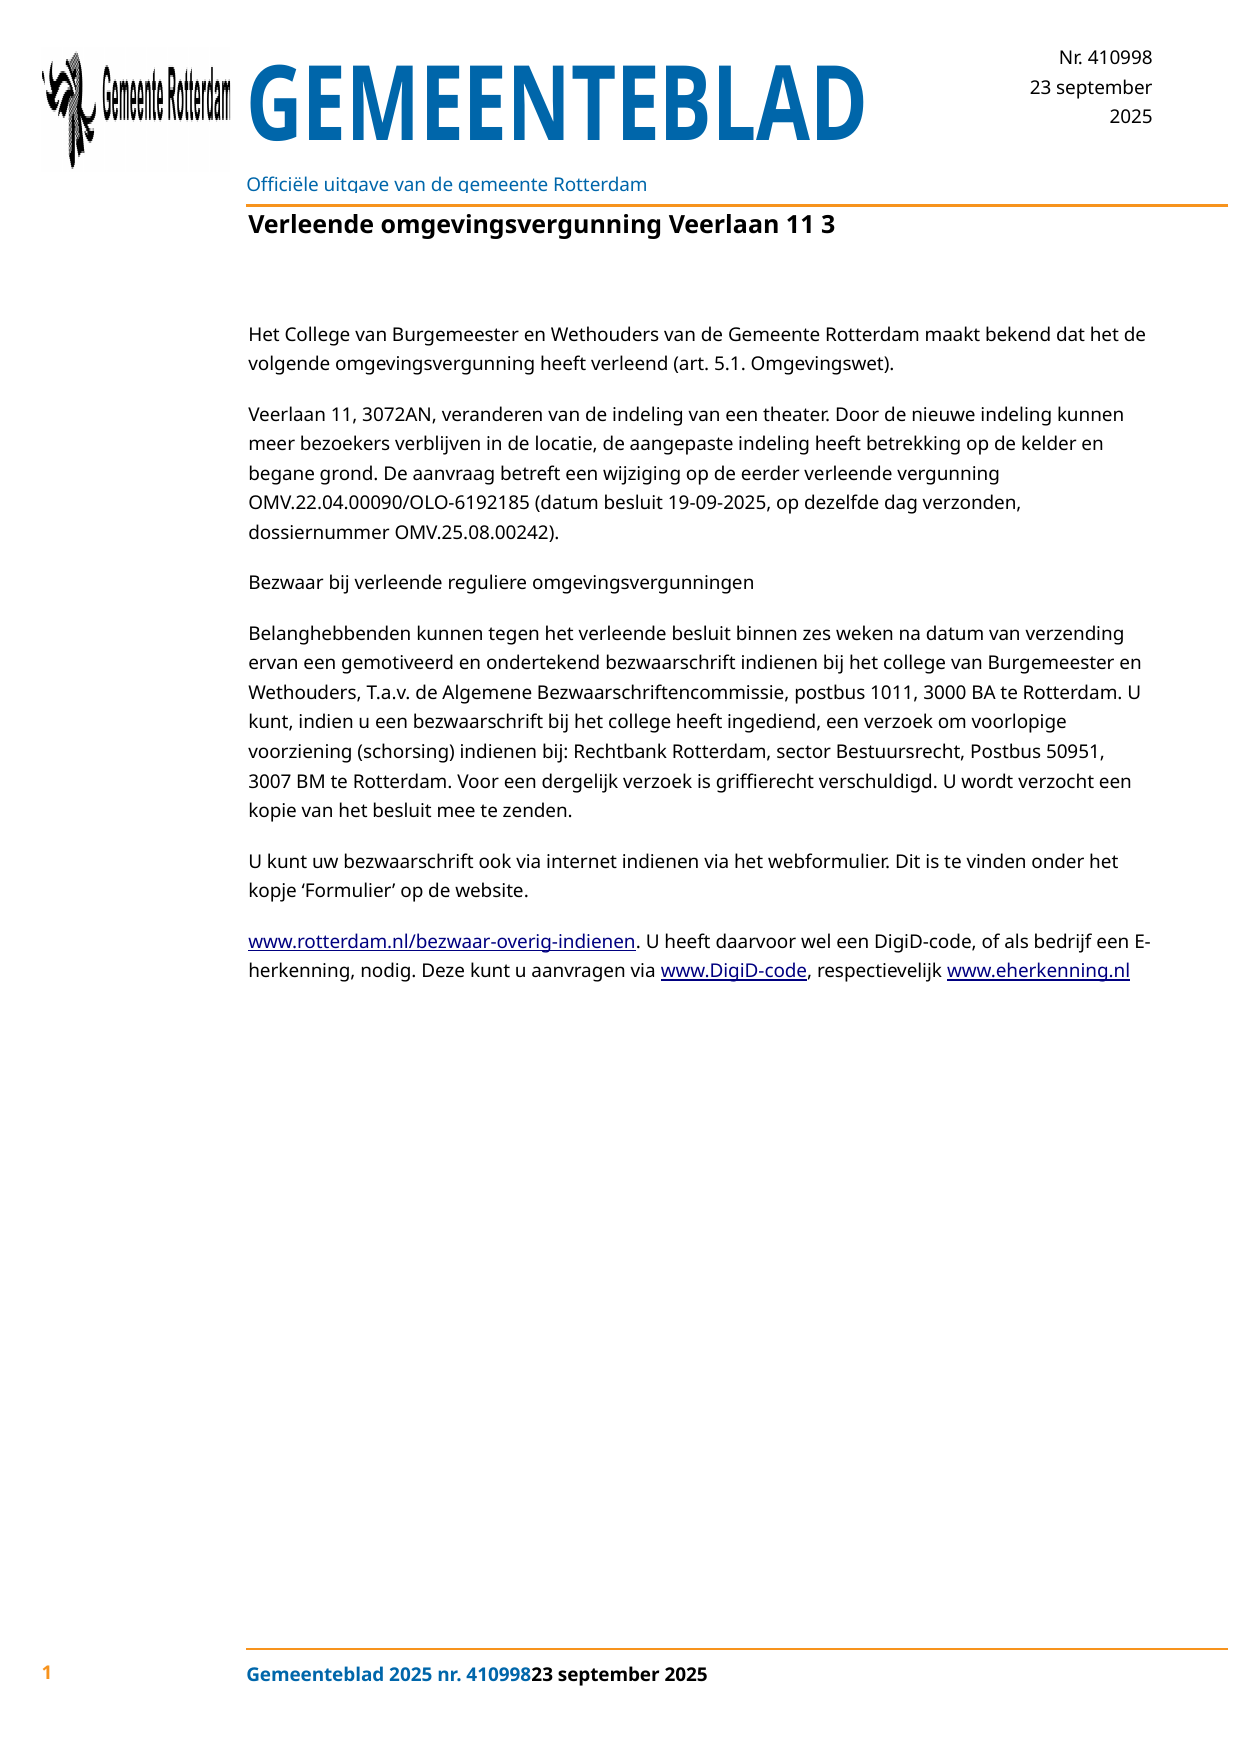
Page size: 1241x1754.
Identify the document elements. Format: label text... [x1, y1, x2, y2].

text Veerlaan 11, 3072AN, veranderen van de indeling van een theater. Door de nieuwe indeling kunnen meer bezoekers verblijven in de locatie, de aangepaste indeling heeft betrekking op de kelder en begane grond. De aanvraag betreft een wijziging op de eerder verleende vergunning OMV.22.04.00090/OLO-6192185 (datum besluit 19-09-2025, op dezelfde dag verzonden, dossiernummer OMV.25.08.00242). [248, 401, 1152, 545]
text U kunt uw bezwaarschrift ook via internet indienen via het webformulier. Dit is te vinden onder het kopje ‘Formulier’ op de website. [248, 848, 1152, 903]
text Bezwaar bij verleende reguliere omgevingsvergunningen [248, 569, 1152, 595]
text Het College van Burgemeester en Wethouders van de Gemeente Rotterdam maakt bekend dat het de volgende omgevingsvergunning heeft verleend (art. 5.1. Omgevingswet). [248, 321, 1152, 376]
picture [41, 47, 231, 172]
text www.rotterdam.nl/bezwaar-overig-indienen. U heeft daarvoor wel een DigiD-code, of als bedrijf een E-herkenning, nodig. Deze kunt u aanvragen via www.DigiD-code, respectievelijk www.eherkenning.nl [248, 928, 1152, 983]
text Verleende omgevingsvergunning Veerlaan 11 3 [248, 207, 1152, 241]
text Belanghebbenden kunnen tegen het verleende besluit binnen zes weken na datum van verzending ervan een gemotiveerd en ondertekend bezwaarschrift indienen bij het college van Burgemeester en Wethouders, T.a.v. de Algemene Bezwaarschriftencommissie, postbus 1011, 3000 BA te Rotterdam. U kunt, indien u een bezwaarschrift bij het college heeft ingediend, een verzoek om voorlopige voorziening (schorsing) indienen bij: Rechtbank Rotterdam, sector Bestuursrecht, Postbus 50951, 3007 BM te Rotterdam. Voor een dergelijk verzoek is griffierecht verschuldigd. U wordt verzocht een kopie van het besluit mee te zenden. [248, 620, 1152, 823]
